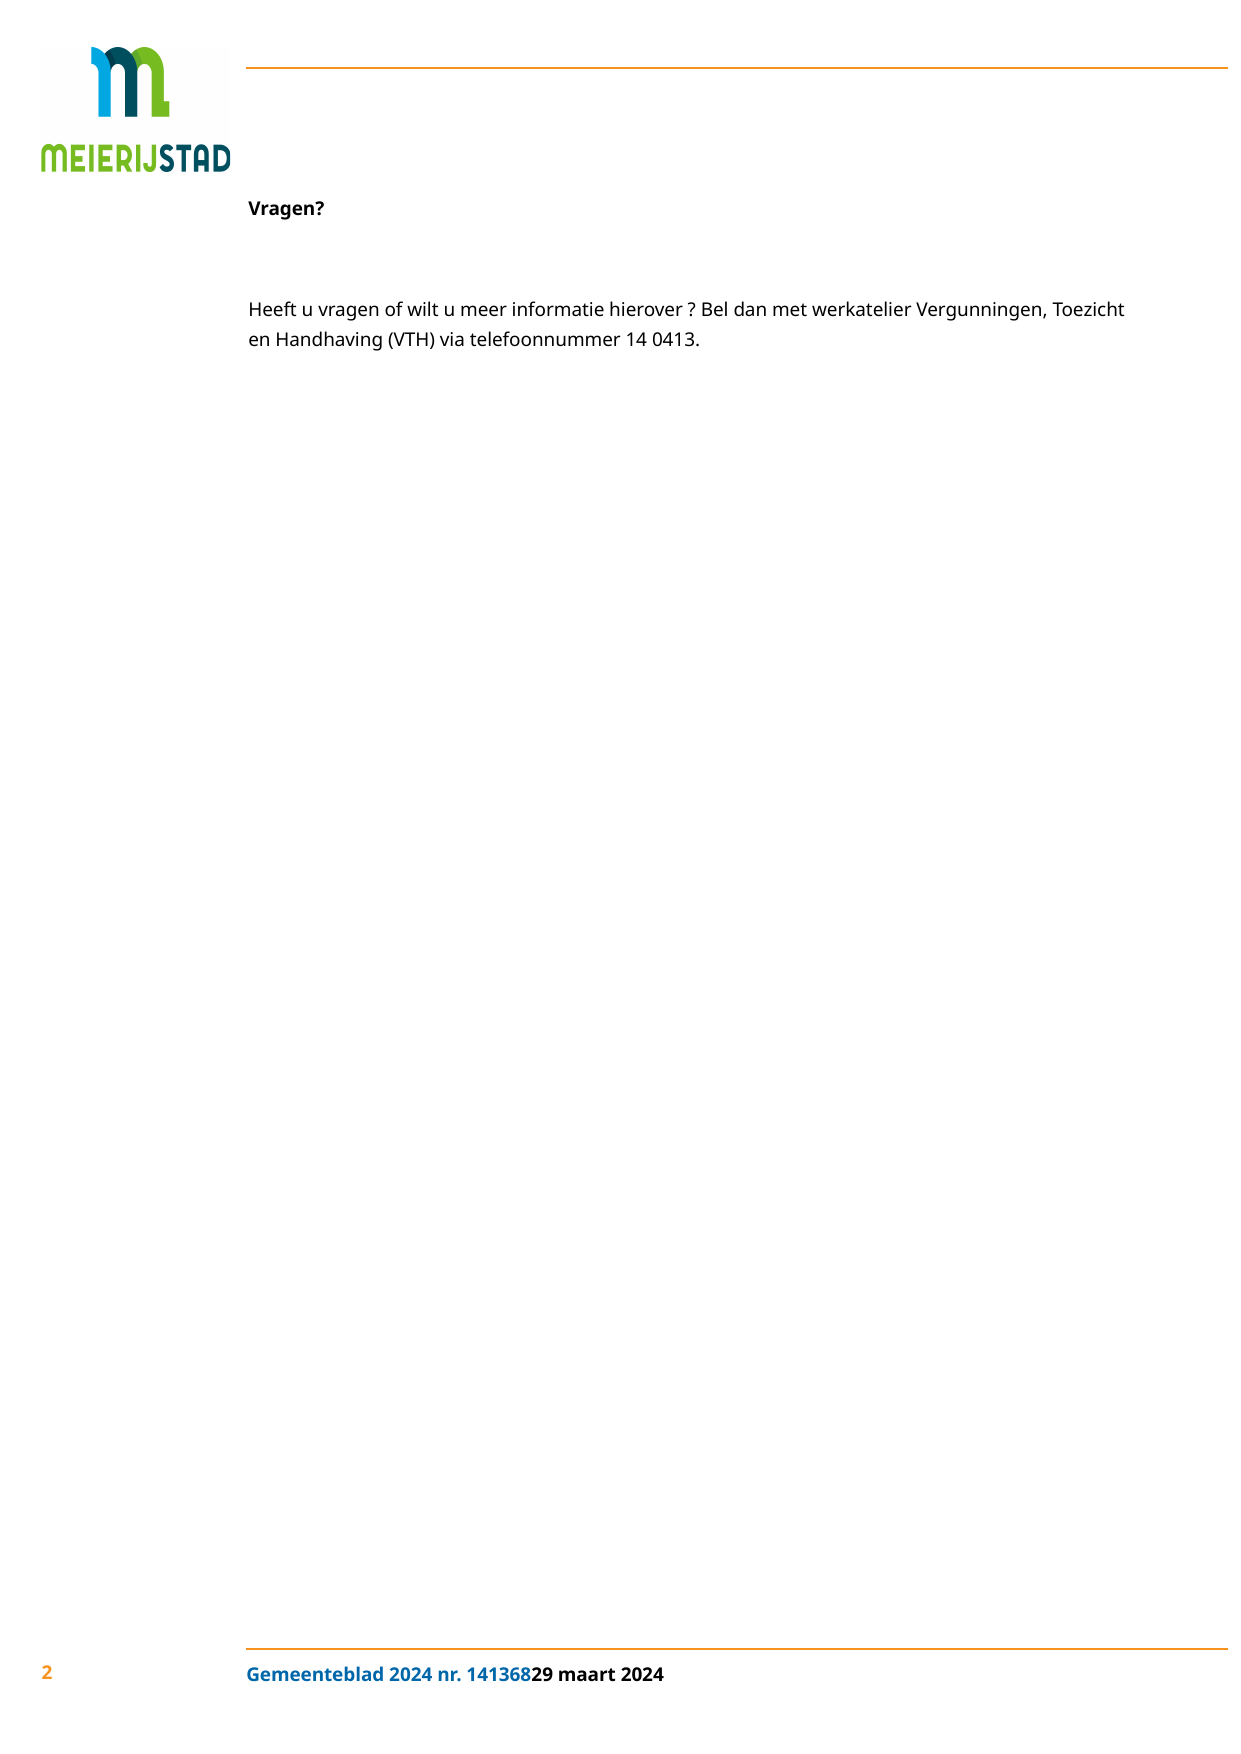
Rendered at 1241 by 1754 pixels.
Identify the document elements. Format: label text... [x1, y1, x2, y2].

picture [41, 47, 231, 172]
text Vragen? [248, 196, 1152, 221]
text Heeft u vragen of wilt u meer informatie hierover ? Bel dan met werkatelier Vergunningen, Toezicht en Handhaving (VTH) via telefoonnummer 14 0413. [248, 296, 1152, 352]
